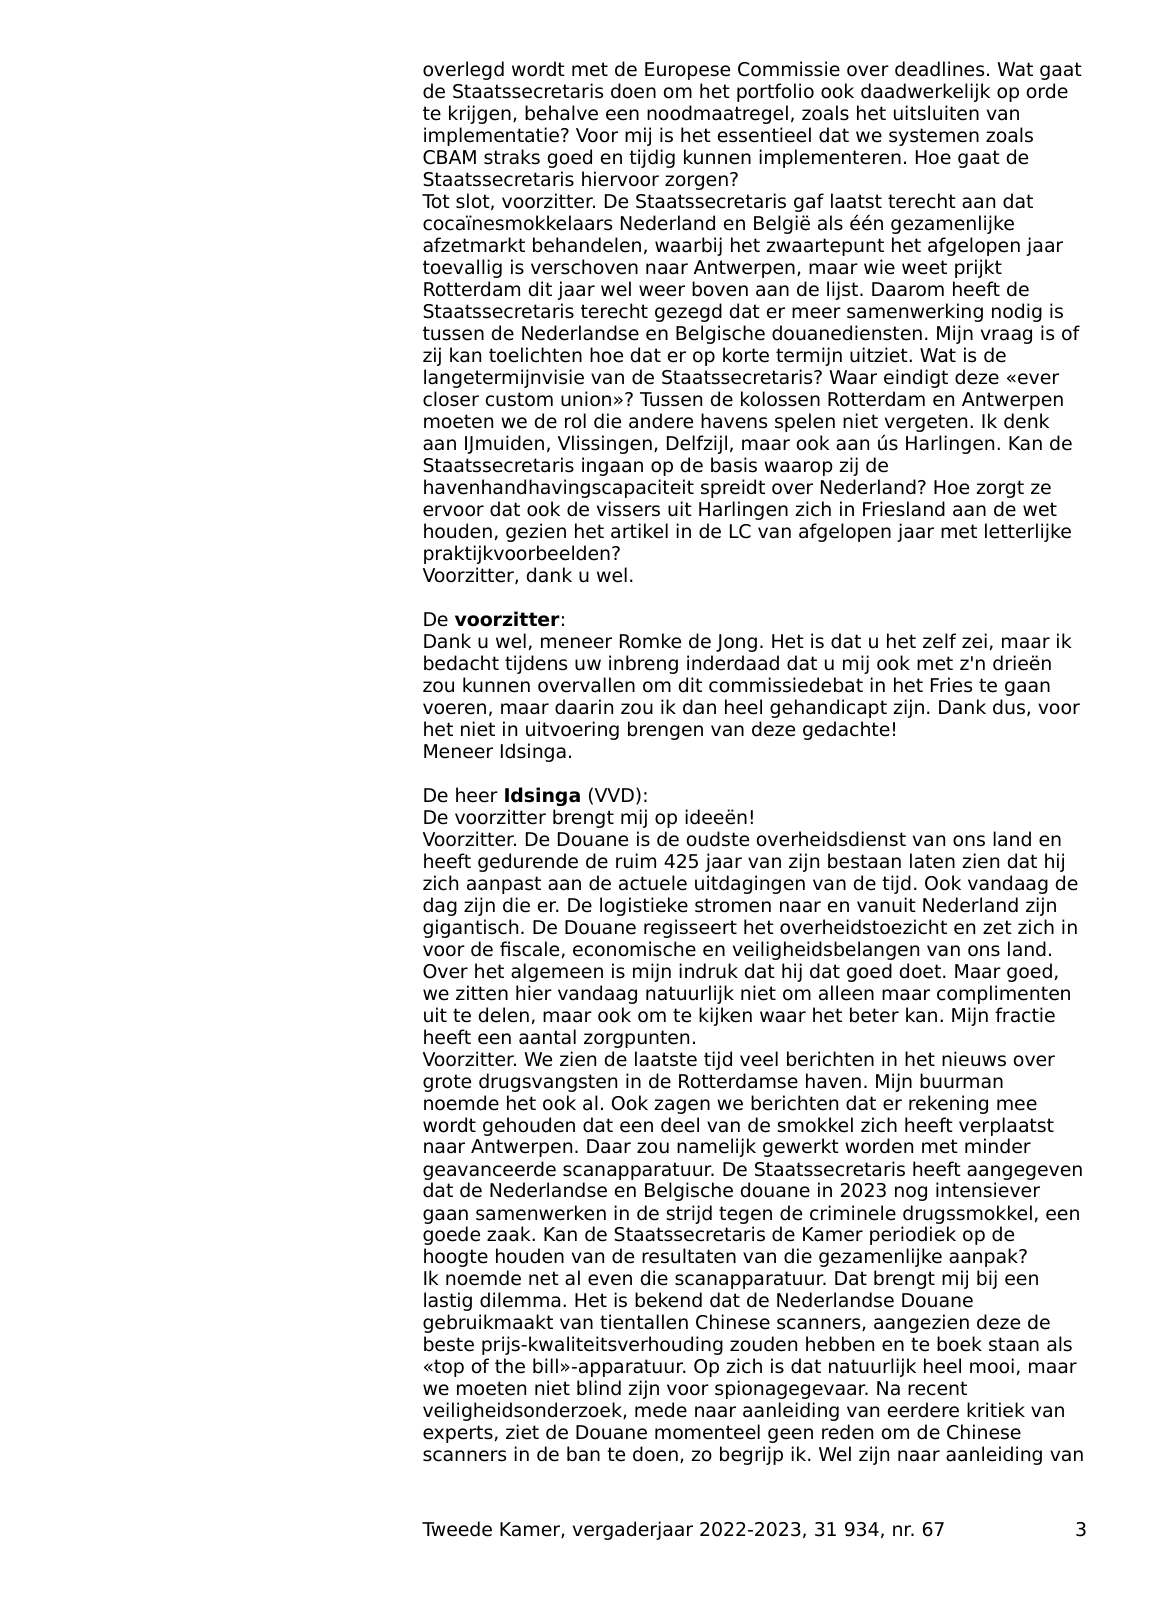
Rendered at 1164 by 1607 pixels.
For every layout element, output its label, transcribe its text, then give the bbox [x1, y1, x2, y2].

text Voorzitter. De Douane is de oudste overheidsdienst van ons land en heeft gedurende de ruim 425 jaar van zijn bestaan laten zien dat hij zich aanpast aan de actuele uitdagingen van de tijd. Ook vandaag de dag zijn die er. De logistieke stromen naar en vanuit Nederland zijn gigantisch. De Douane regisseert het overheidstoezicht en zet zich in voor de fiscale, economische en veiligheidsbelangen van ons land. Over het algemeen is mijn indruk dat hij dat goed doet. Maar goed, we zitten hier vandaag natuurlijk niet om alleen maar complimenten uit te delen, maar ook om te kijken waar het beter kan. Mijn fractie heeft een aantal zorgpunten. [422, 829, 1087, 1048]
text De heer Idsinga (VVD): [422, 785, 1087, 807]
text Voorzitter, dank u wel. [422, 564, 1087, 587]
text Ik noemde net al even die scanapparatuur. Dat brengt mij bij een lastig dilemma. Het is bekend dat de Nederlandse Douane gebruikmaakt van tientallen Chinese scanners, aangezien deze de beste prijs-kwaliteitsverhouding zouden hebben en te boek staan als «top of the bill»-apparatuur. Op zich is dat natuurlijk heel mooi, maar we moeten niet blind zijn voor spionagegevaar. Na recent veiligheidsonderzoek, mede naar aanleiding van eerdere kritiek van experts, ziet de Douane momenteel geen reden om de Chinese scanners in de ban te doen, zo begrijp ik. Wel zijn naar aanleiding van [422, 1268, 1087, 1466]
text Meneer Idsinga. [422, 741, 1087, 763]
text Voorzitter. We zien de laatste tijd veel berichten in het nieuws over grote drugsvangsten in de Rotterdamse haven. Mijn buurman noemde het ook al. Ook zagen we berichten dat er rekening mee wordt gehouden dat een deel van de smokkel zich heeft verplaatst naar Antwerpen. Daar zou namelijk gewerkt worden met minder geavanceerde scanapparatuur. De Staatssecretaris heeft aangegeven dat de Nederlandse en Belgische douane in 2023 nog intensiever gaan samenwerken in de strijd tegen de criminele drugssmokkel, een goede zaak. Kan de Staatssecretaris de Kamer periodiek op de hoogte houden van de resultaten van die gezamenlijke aanpak? [422, 1048, 1087, 1268]
text Tot slot, voorzitter. De Staatssecretaris gaf laatst terecht aan dat cocaïnesmokkelaars Nederland en België als één gezamenlijke afzetmarkt behandelen, waarbij het zwaartepunt het afgelopen jaar toevallig is verschoven naar Antwerpen, maar wie weet prijkt Rotterdam dit jaar wel weer boven aan de lijst. Daarom heeft de Staatssecretaris terecht gezegd dat er meer samenwerking nodig is tussen de Nederlandse en Belgische douanediensten. Mijn vraag is of zij kan toelichten hoe dat er op korte termijn uitziet. Wat is de langetermijnvisie van de Staatssecretaris? Waar eindigt deze «ever closer custom union»? Tussen de kolossen Rotterdam en Antwerpen moeten we de rol die andere havens spelen niet vergeten. Ik denk aan IJmuiden, Vlissingen, Delfzijl, maar ook aan ús Harlingen. Kan de Staatssecretaris ingaan op de basis waarop zij de havenhandhavingscapaciteit spreidt over Nederland? Hoe zorgt ze ervoor dat ook de vissers uit Harlingen zich in Friesland aan de wet houden, gezien het artikel in de LC van afgelopen jaar met letterlijke praktijkvoorbeelden? [422, 191, 1087, 564]
text De voorzitter brengt mij op ideeën! [422, 807, 1087, 829]
text overlegd wordt met de Europese Commissie over deadlines. Wat gaat de Staatssecretaris doen om het portfolio ook daadwerkelijk op orde te krijgen, behalve een noodmaatregel, zoals het uitsluiten van implementatie? Voor mij is het essentieel dat we systemen zoals CBAM straks goed en tijdig kunnen implementeren. Hoe gaat de Staatssecretaris hiervoor zorgen? [422, 59, 1087, 191]
text Dank u wel, meneer Romke de Jong. Het is dat u het zelf zei, maar ik bedacht tijdens uw inbreng inderdaad dat u mij ook met z'n drieën zou kunnen overvallen om dit commissiedebat in het Fries te gaan voeren, maar daarin zou ik dan heel gehandicapt zijn. Dank dus, voor het niet in uitvoering brengen van deze gedachte! [422, 631, 1087, 741]
text De voorzitter: [422, 609, 1087, 631]
